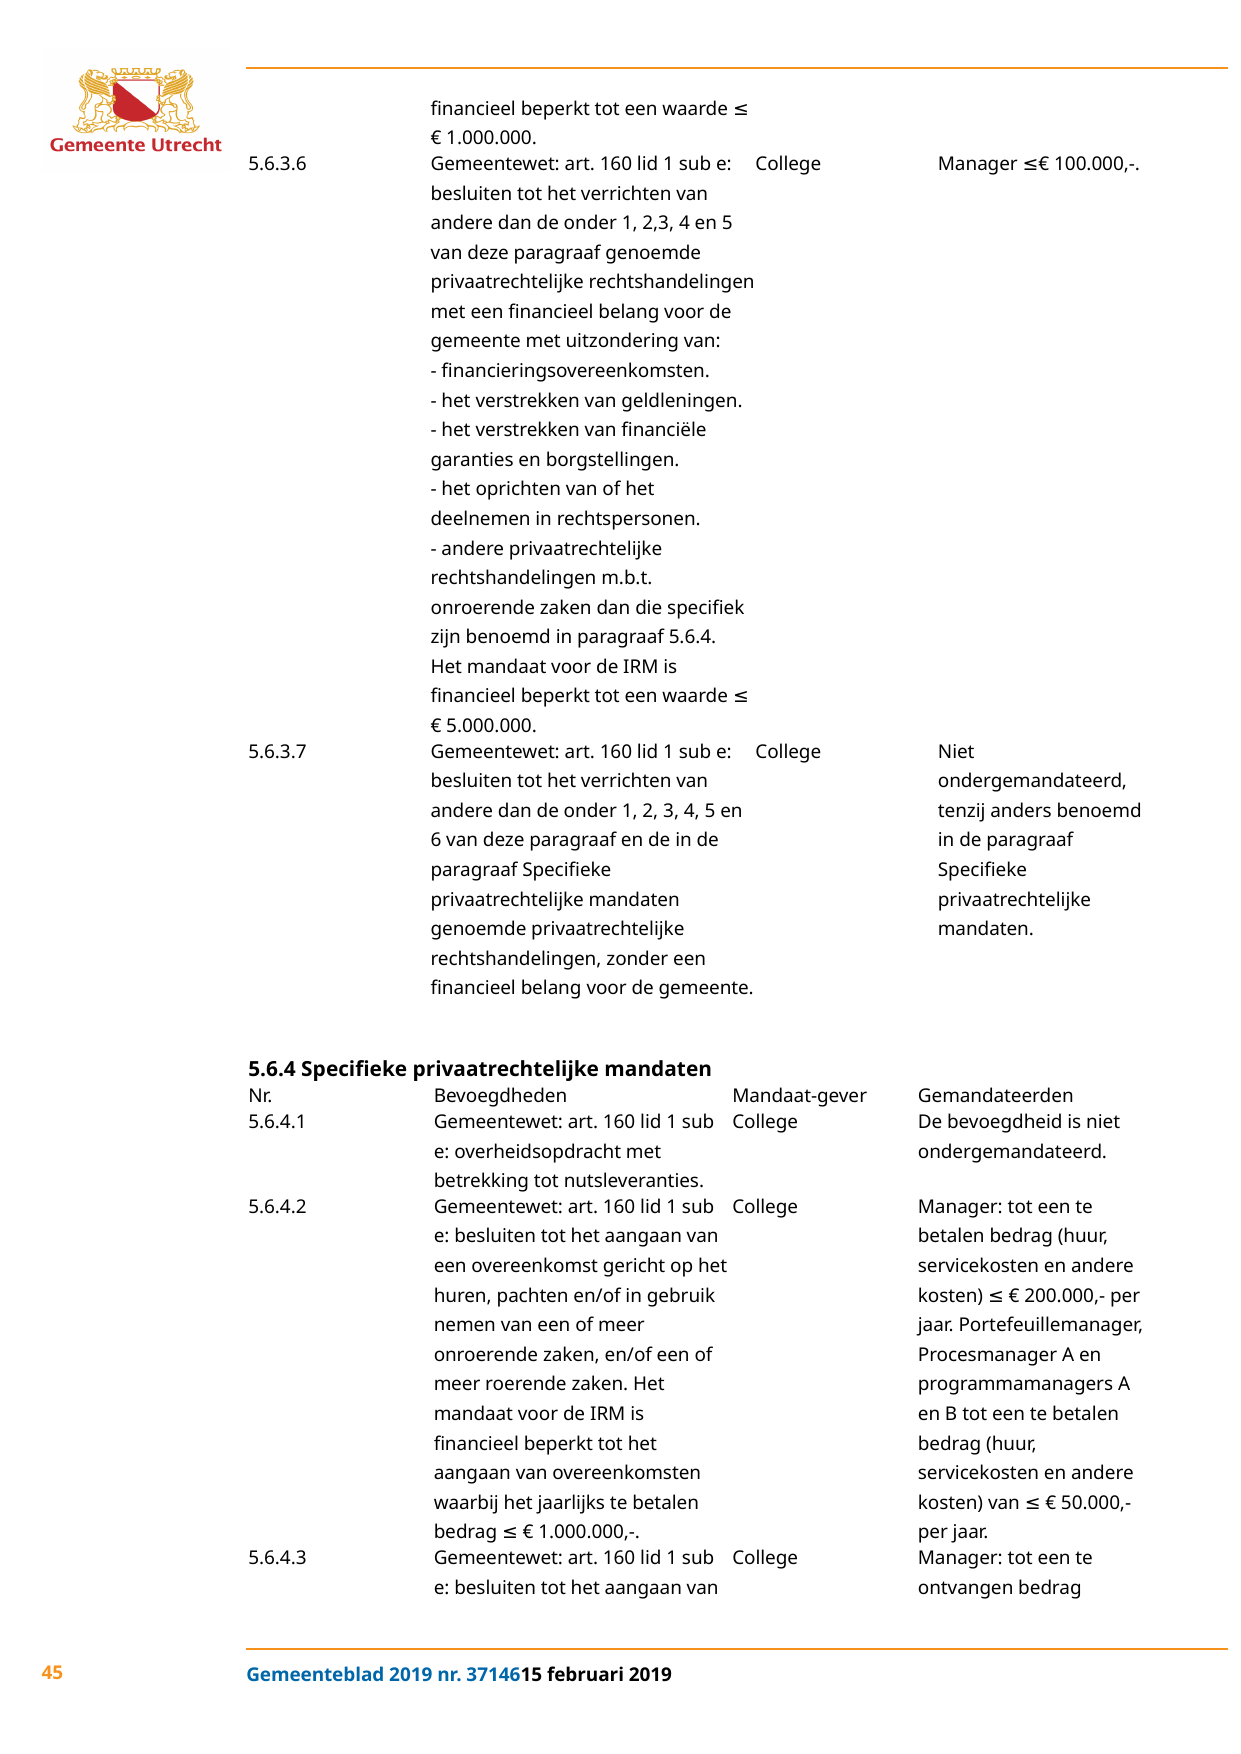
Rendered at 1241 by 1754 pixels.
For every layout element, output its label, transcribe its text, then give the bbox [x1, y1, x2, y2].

table_cell 5.6.4.1 [248, 1108, 433, 1193]
picture [41, 47, 231, 172]
table_cell College [755, 150, 938, 738]
table_cell [755, 95, 938, 150]
table_header Bevoegdheden [434, 1083, 732, 1108]
table_header Nr. [248, 1083, 433, 1108]
table_cell Gemeentewet: art. 160 lid 1 sub e: besluiten tot het verrichten van andere dan de onder 1, 2, 3, 4, 5 en 6 van deze paragraaf en de in de paragraaf Specifieke privaatrechtelijke mandaten genoemde privaatrechtelijke rechtshandelingen, zonder een financieel belang voor de gemeente. [430, 738, 755, 1000]
table_cell 5.6.4.3 [248, 1544, 433, 1599]
text 5.6.4 Specifieke privaatrechtelijke mandaten [248, 1054, 1152, 1082]
table_cell College [732, 1193, 918, 1544]
table_cell [248, 95, 430, 150]
table_cell College [755, 738, 938, 1000]
table_cell Manager: tot een te betalen bedrag (huur, servicekosten en andere kosten) ≤ € 200.000,- per jaar. Portefeuillemanager, Procesmanager A en programmamanagers A en B tot een te betalen bedrag (huur, servicekosten en andere kosten) van ≤ € 50.000,- per jaar. [918, 1193, 1152, 1544]
table_cell [938, 95, 1152, 150]
table_cell College [732, 1544, 918, 1599]
table_cell Gemeentewet: art. 160 lid 1 sub e: besluiten tot het aangaan van een overeenkomst gericht op het huren, pachten en/of in gebruik nemen van een of meer onroerende zaken, en/of een of meer roerende zaken. Het mandaat voor de IRM is financieel beperkt tot het aangaan van overeenkomsten waarbij het jaarlijks te betalen bedrag ≤ € 1.000.000,-. [434, 1193, 732, 1544]
table_cell Manager ≤€ 100.000,-. [938, 150, 1152, 738]
table_cell Niet ondergemandateerd, tenzij anders benoemd in de paragraaf Specifieke privaatrechtelijke mandaten. [938, 738, 1152, 1000]
table_cell 5.6.4.2 [248, 1193, 433, 1544]
table_header Mandaat-gever [732, 1083, 918, 1108]
table_cell 5.6.3.7 [248, 738, 430, 1000]
table_cell Gemeentewet: art. 160 lid 1 sub e: besluiten tot het verrichten van andere dan de onder 1, 2,3, 4 en 5 van deze paragraaf genoemde privaatrechtelijke rechtshandelingen met een financieel belang voor de gemeente met uitzondering van: - financieringsovereenkomsten. - het verstrekken van geldleningen. - het verstrekken van financiële garanties en borgstellingen. - het oprichten van of het deelnemen in rechtspersonen. - andere privaatrechtelijke rechtshandelingen m.b.t. onroerende zaken dan die specifiek zijn benoemd in paragraaf 5.6.4. Het mandaat voor de IRM is financieel beperkt tot een waarde ≤ € 5.000.000. [430, 150, 755, 738]
table_header Gemandateerden [918, 1083, 1152, 1108]
table_cell 5.6.3.6 [248, 150, 430, 738]
table_cell Manager: tot een te ontvangen bedrag [918, 1544, 1152, 1599]
table_cell Gemeentewet: art. 160 lid 1 sub e: overheidsopdracht met betrekking tot nutsleveranties. [434, 1108, 732, 1193]
table_cell financieel beperkt tot een waarde ≤ € 1.000.000. [430, 95, 755, 150]
table_cell College [732, 1108, 918, 1193]
table_cell De bevoegdheid is niet ondergemandateerd. [918, 1108, 1152, 1193]
table_cell Gemeentewet: art. 160 lid 1 sub e: besluiten tot het aangaan van [434, 1544, 732, 1599]
